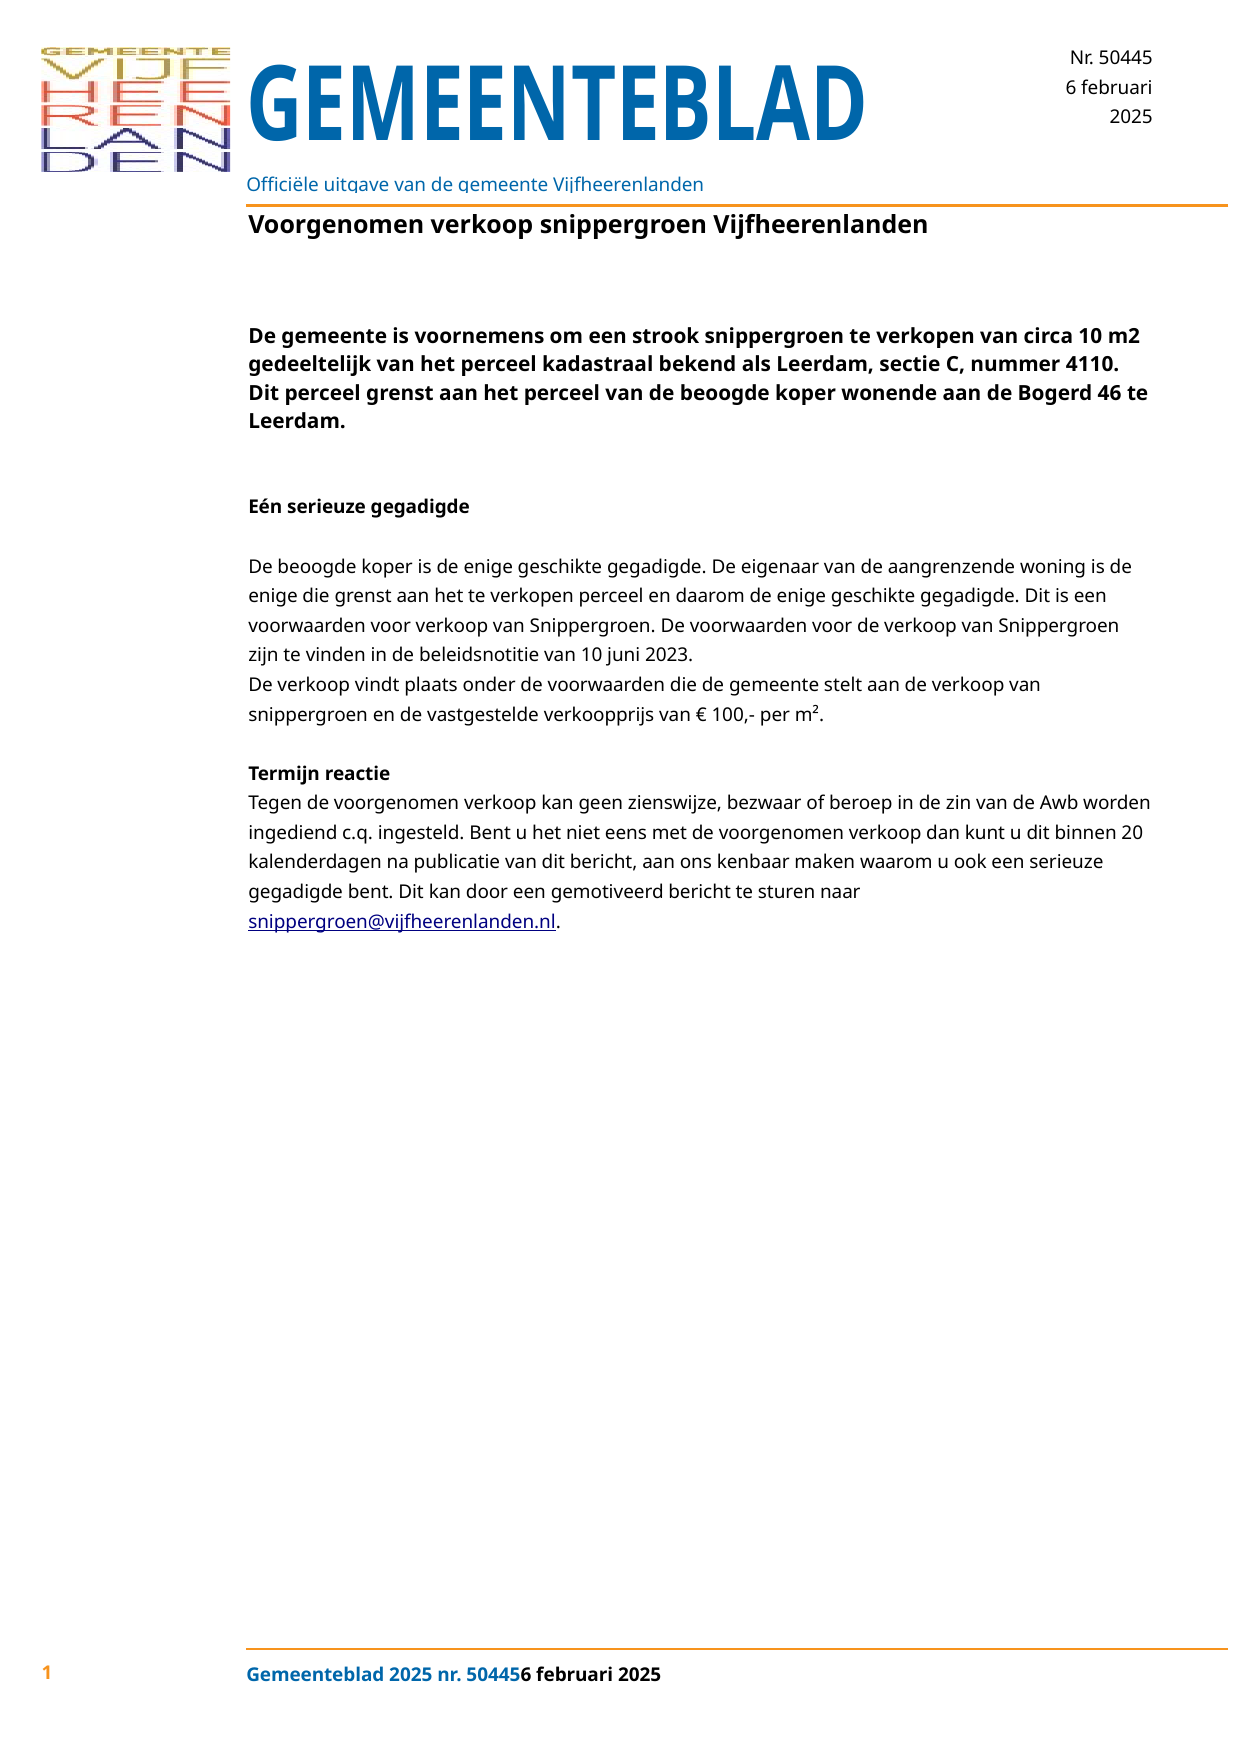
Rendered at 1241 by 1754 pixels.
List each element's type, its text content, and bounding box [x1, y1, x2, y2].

text Termijn reactie [248, 760, 1152, 786]
text De verkoop vindt plaats onder de voorwaarden die de gemeente stelt aan de verkoop van snippergroen en de vastgestelde verkoopprijs van € 100,- per m². [248, 671, 1152, 726]
text Tegen de voorgenomen verkoop kan geen zienswijze, bezwaar of beroep in de zin van de Awb worden ingediend c.q. ingesteld. Bent u het niet eens met de voorgenomen verkoop dan kunt u dit binnen 20 kalenderdagen na publicatie van dit bericht, aan ons kenbaar maken waarom u ook een serieuze gegadigde bent. Dit kan door een gemotiveerd bericht te sturen naar snippergroen@vijfheerenlanden.nl. [248, 789, 1152, 933]
text Voorgenomen verkoop snippergroen Vijfheerenlanden [248, 207, 1152, 241]
text De gemeente is voornemens om een strook snippergroen te verkopen van circa 10 m2 gedeeltelijk van het perceel kadastraal bekend als Leerdam, sectie C, nummer 4110. Dit perceel grenst aan het perceel van de beoogde koper wonende aan de Bogerd 46 te Leerdam. [248, 321, 1152, 434]
picture [41, 47, 231, 172]
text De beoogde koper is de enige geschikte gegadigde. De eigenaar van de aangrenzende woning is de enige die grenst aan het te verkopen perceel en daarom de enige geschikte gegadigde. Dit is een voorwaarden voor verkoop van Snippergroen. De voorwaarden voor de verkoop van Snippergroen zijn te vinden in de beleidsnotitie van 10 juni 2023. [248, 553, 1152, 667]
text Eén serieuze gegadigde [248, 494, 1152, 519]
